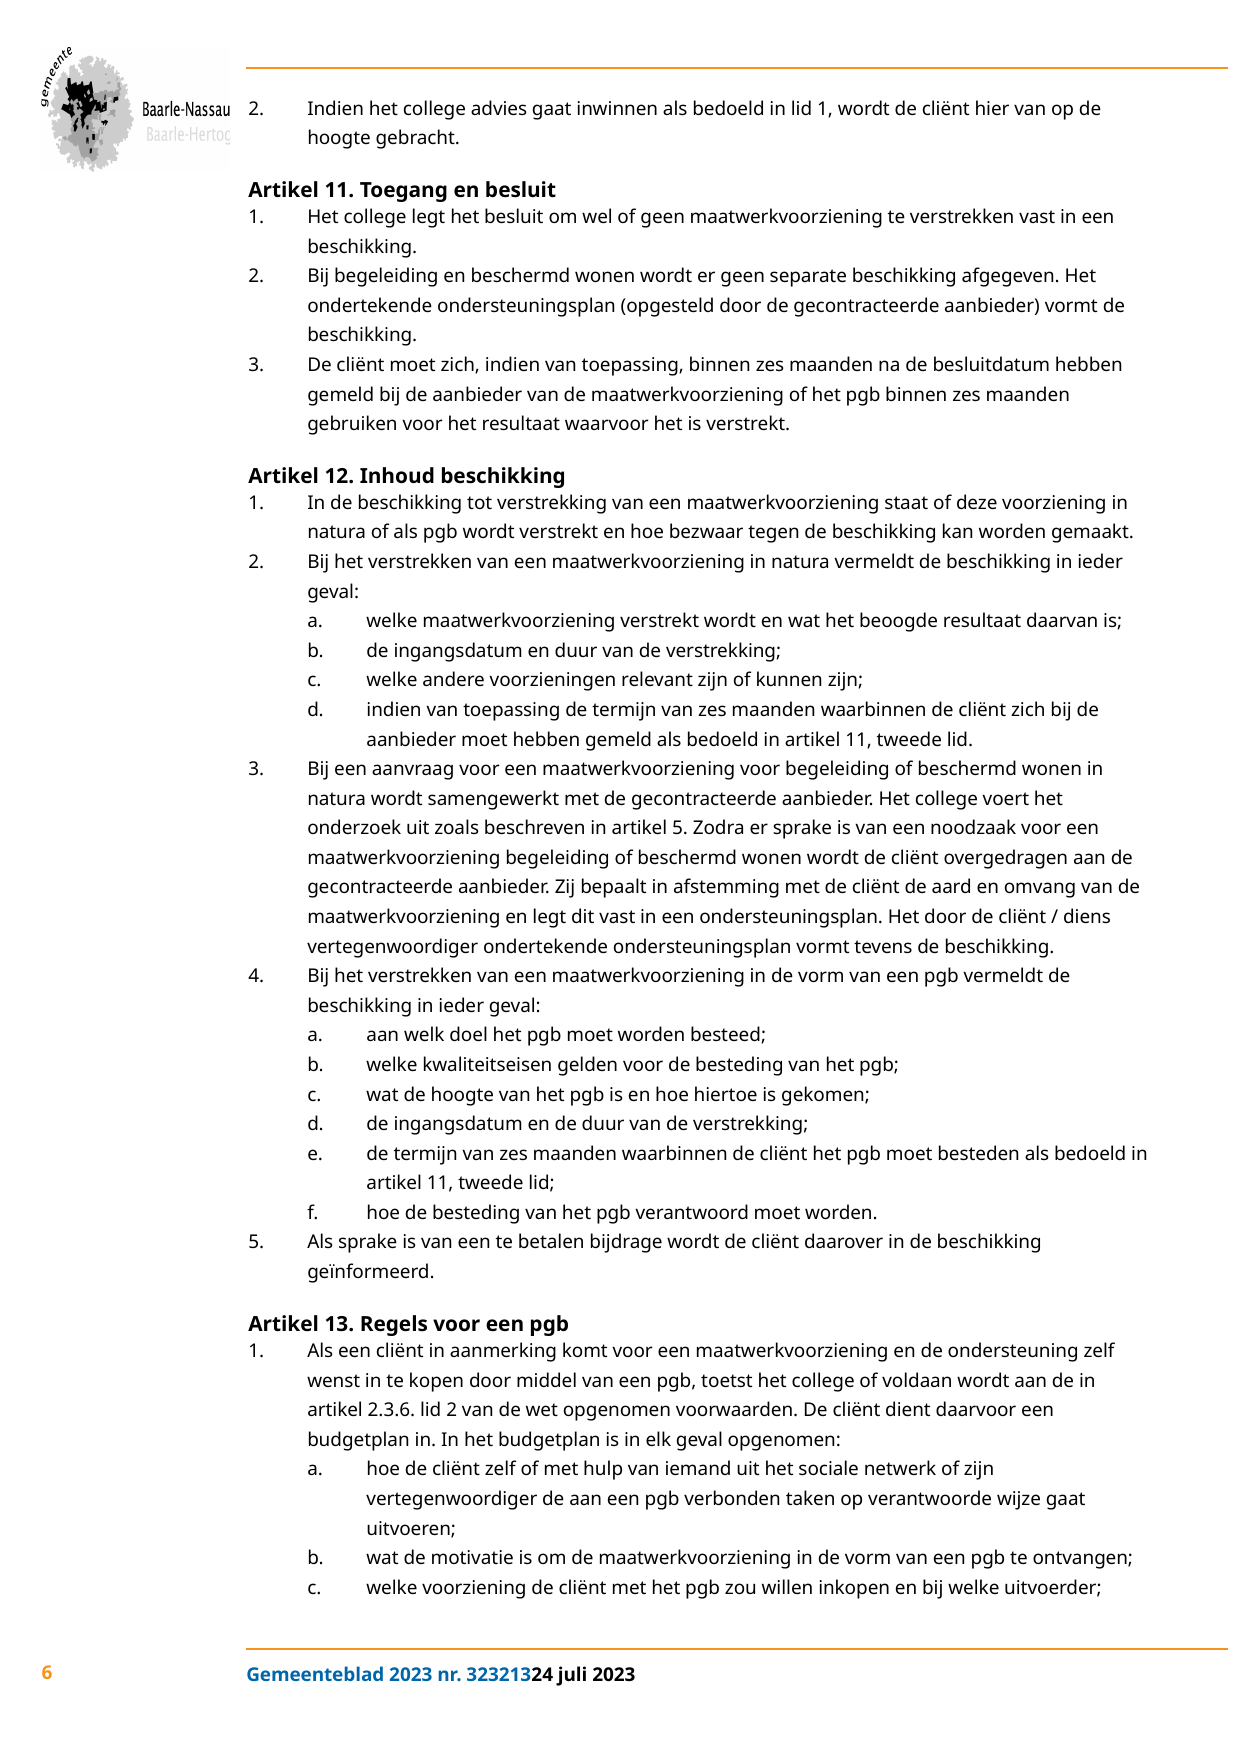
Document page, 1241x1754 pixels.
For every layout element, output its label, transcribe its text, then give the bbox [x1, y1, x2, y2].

list Bij het verstrekken van een maatwerkvoorziening in de vorm van een pgb vermeldt de beschikking in ieder geval: [248, 962, 1152, 1018]
list welke andere voorzieningen relevant zijn of kunnen zijn; [307, 667, 1152, 692]
list indien van toepassing de termijn van zes maanden waarbinnen de cliënt zich bij de aanbieder moet hebben gemeld als bedoeld in artikel 11, tweede lid. [307, 696, 1152, 752]
list hoe de cliënt zelf of met hulp van iemand uit het sociale netwerk of zijn vertegenwoordiger de aan een pgb verbonden taken op verantwoorde wijze gaat uitvoeren; [307, 1456, 1152, 1540]
list de termijn van zes maanden waarbinnen de cliënt het pgb moet besteden als bedoeld in artikel 11, tweede lid; [307, 1140, 1152, 1195]
list In de beschikking tot verstrekking van een maatwerkvoorziening staat of deze voorziening in natura of als pgb wordt verstrekt en hoe bezwaar tegen de beschikking kan worden gemaakt. [248, 489, 1152, 544]
list hoe de besteding van het pgb verantwoord moet worden. [307, 1199, 1152, 1225]
text Artikel 12. Inhoud beschikking [248, 461, 1152, 489]
list Bij een aanvraag voor een maatwerkvoorziening voor begeleiding of beschermd wonen in natura wordt samengewerkt met de gecontracteerde aanbieder. Het college voert het onderzoek uit zoals beschreven in artikel 5. Zodra er sprake is van een noodzaak voor een maatwerkvoorziening begeleiding of beschermd wonen wordt de cliënt overgedragen aan de gecontracteerde aanbieder. Zij bepaalt in afstemming met de cliënt de aard en omvang van de maatwerkvoorziening en legt dit vast in een ondersteuningsplan. Het door de cliënt / diens vertegenwoordiger ondertekende ondersteuningsplan vormt tevens de beschikking. [248, 755, 1152, 959]
list Bij het verstrekken van een maatwerkvoorziening in natura vermeldt de beschikking in ieder geval: [248, 548, 1152, 604]
list Als een cliënt in aanmerking komt voor een maatwerkvoorziening en de ondersteuning zelf wenst in te kopen door middel van een pgb, toetst het college of voldaan wordt aan de in artikel 2.3.6. lid 2 van de wet opgenomen voorwaarden. De cliënt dient daarvoor een budgetplan in. In het budgetplan is in elk geval opgenomen: [248, 1337, 1152, 1452]
text Artikel 13. Regels voor een pgb [248, 1309, 1152, 1337]
list Als sprake is van een te betalen bijdrage wordt de cliënt daarover in de beschikking geïnformeerd. [248, 1229, 1152, 1284]
list De cliënt moet zich, indien van toepassing, binnen zes maanden na de besluitdatum hebben gemeld bij de aanbieder van de maatwerkvoorziening of het pgb binnen zes maanden gebruiken voor het resultaat waarvoor het is verstrekt. [248, 351, 1152, 436]
list Het college legt het besluit om wel of geen maatwerkvoorziening te verstrekken vast in een beschikking. [248, 203, 1152, 258]
list welke voorziening de cliënt met het pgb zou willen inkopen en bij welke uitvoerder; [307, 1574, 1152, 1599]
list aan welk doel het pgb moet worden besteed; [307, 1022, 1152, 1047]
list de ingangsdatum en de duur van de verstrekking; [307, 1110, 1152, 1136]
text Artikel 11. Toegang en besluit [248, 175, 1152, 203]
list welke kwaliteitseisen gelden voor de besteding van het pgb; [307, 1051, 1152, 1077]
list welke maatwerkvoorziening verstrekt wordt en wat het beoogde resultaat daarvan is; [307, 607, 1152, 633]
list Bij begeleiding en beschermd wonen wordt er geen separate beschikking afgegeven. Het ondertekende ondersteuningsplan (opgesteld door de gecontracteerde aanbieder) vormt de beschikking. [248, 262, 1152, 347]
list wat de hoogte van het pgb is en hoe hiertoe is gekomen; [307, 1081, 1152, 1107]
list de ingangsdatum en duur van de verstrekking; [307, 637, 1152, 663]
list wat de motivatie is om de maatwerkvoorziening in de vorm van een pgb te ontvangen; [307, 1544, 1152, 1570]
list Indien het college advies gaat inwinnen als bedoeld in lid 1, wordt de cliënt hier van op de hoogte gebracht. [248, 95, 1152, 150]
picture [41, 47, 231, 172]
